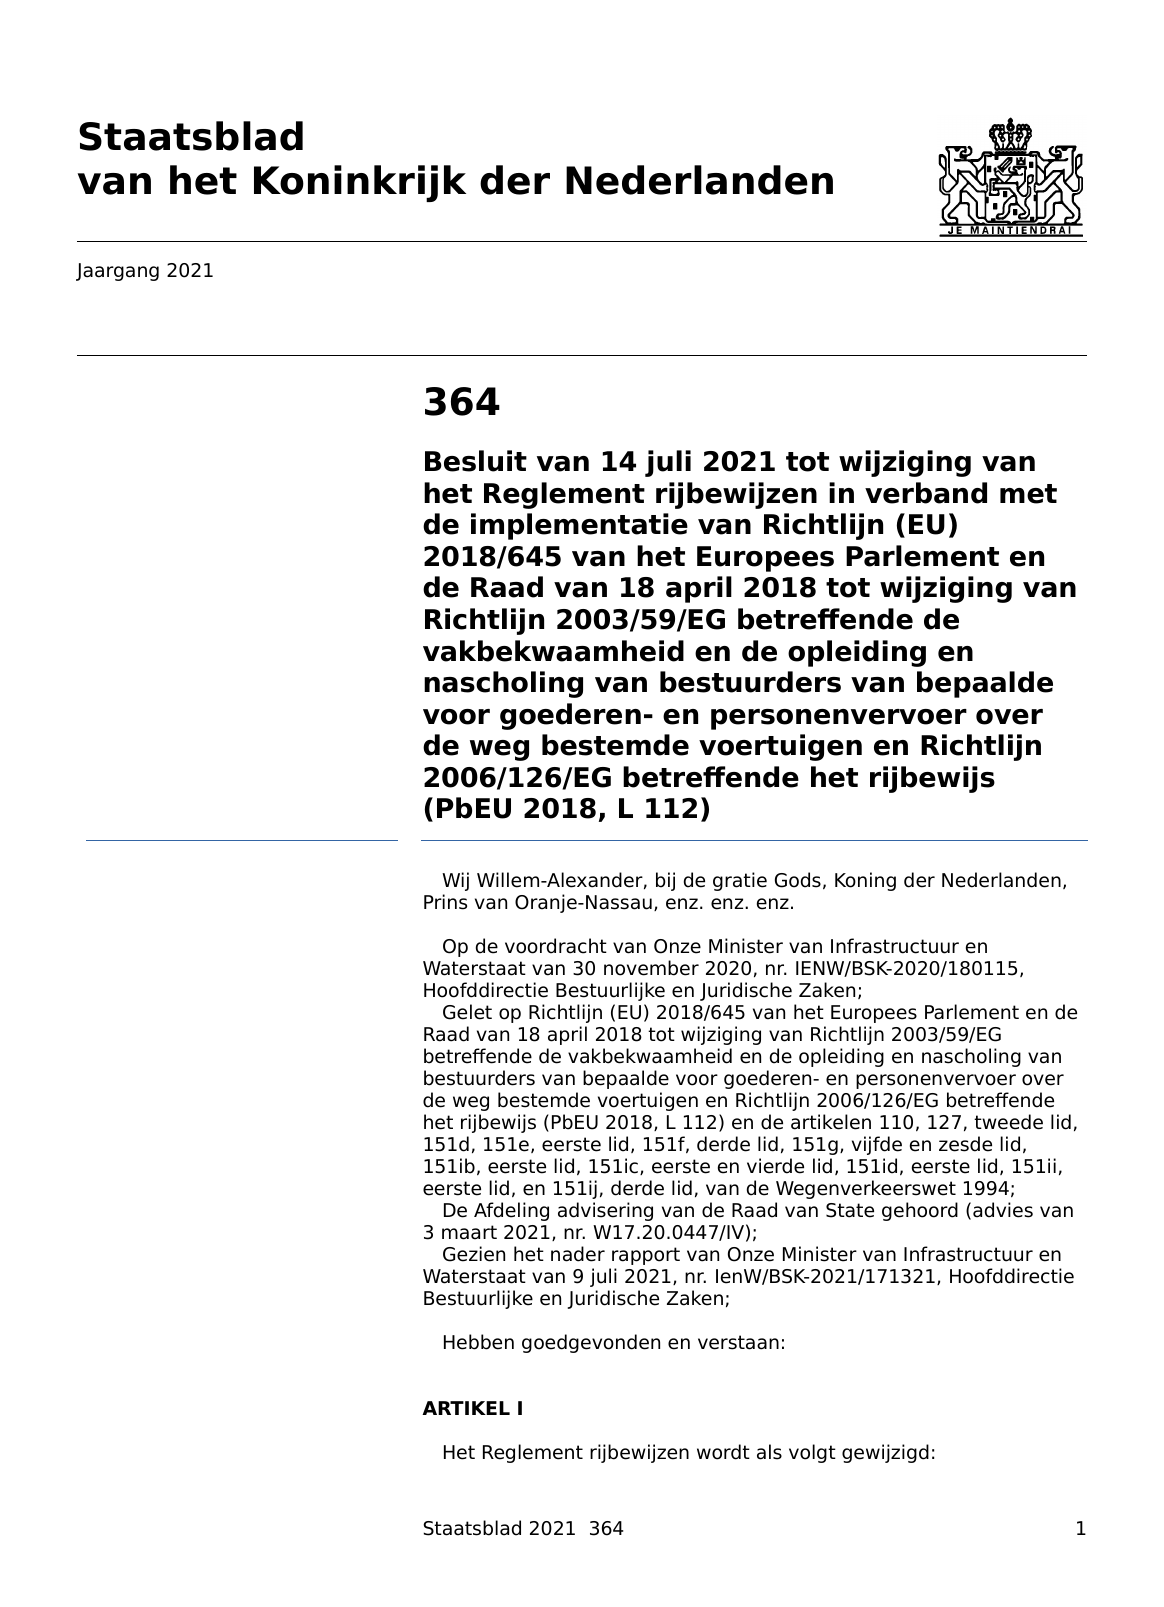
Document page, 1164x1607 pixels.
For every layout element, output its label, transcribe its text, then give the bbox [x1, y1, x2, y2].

text Wij Willem-Alexander, bij de gratie Gods, Koning der Nederlanden, Prins van Oranje-Nassau, enz. enz. enz. [422, 870, 1087, 914]
text Gelet op Richtlijn (EU) 2018/645 van het Europees Parlement en de Raad van 18 april 2018 tot wijziging van Richtlijn 2003/59/EG betreffende de vakbekwaamheid en de opleiding en nascholing van bestuurders van bepaalde voor goederen- en personenvervoer over de weg bestemde voertuigen en Richtlijn 2006/126/EG betreffende het rijbewijs (PbEU 2018, L 112) en de artikelen 110, 127, tweede lid, 151d, 151e, eerste lid, 151f, derde lid, 151g, vijfde en zesde lid, 151ib, eerste lid, 151ic, eerste en vierde lid, 151id, eerste lid, 151ii, eerste lid, en 151ij, derde lid, van de Wegenverkeerswet 1994; [422, 1002, 1087, 1199]
text Besluit van 14 juli 2021 tot wijziging van het Reglement rijbewijzen in verband met de implementatie van Richtlijn (EU) 2018/645 van het Europees Parlement en de Raad van 18 april 2018 tot wijziging van Richtlijn 2003/59/EG betreffende de vakbekwaamheid en de opleiding en nascholing van bestuurders van bepaalde voor goederen- en personenvervoer over de weg bestemde voertuigen en Richtlijn 2006/126/EG betreffende het rijbewijs (PbEU 2018, L 112) [422, 447, 1087, 825]
text Het Reglement rijbewijzen wordt als volgt gewijzigd: [422, 1442, 1087, 1464]
text Hebben goedgevonden en verstaan: [422, 1332, 1087, 1354]
text De Afdeling advisering van de Raad van State gehoord (advies van 3 maart 2021, nr. W17.20.0447/IV); [422, 1199, 1087, 1243]
picture [936, 115, 1087, 240]
table_header Staatsblad van het Koninkrijk der Nederlanden [77, 100, 886, 241]
text Op de voordracht van Onze Minister van Infrastructuur en Waterstaat van 30 november 2020, nr. IENW/BSK-2020/180115, Hoofddirectie Bestuurlijke en Juridische Zaken; [422, 936, 1087, 1002]
subtitle ARTIKEL I [422, 1398, 1087, 1420]
table_header [886, 100, 1087, 241]
table_cell Jaargang 2021 [77, 242, 1087, 355]
subtitle 364 [422, 381, 1087, 424]
text Gezien het nader rapport van Onze Minister van Infrastructuur en Waterstaat van 9 juli 2021, nr. IenW/BSK-2021/171321, Hoofddirectie Bestuurlijke en Juridische Zaken; [422, 1243, 1087, 1309]
